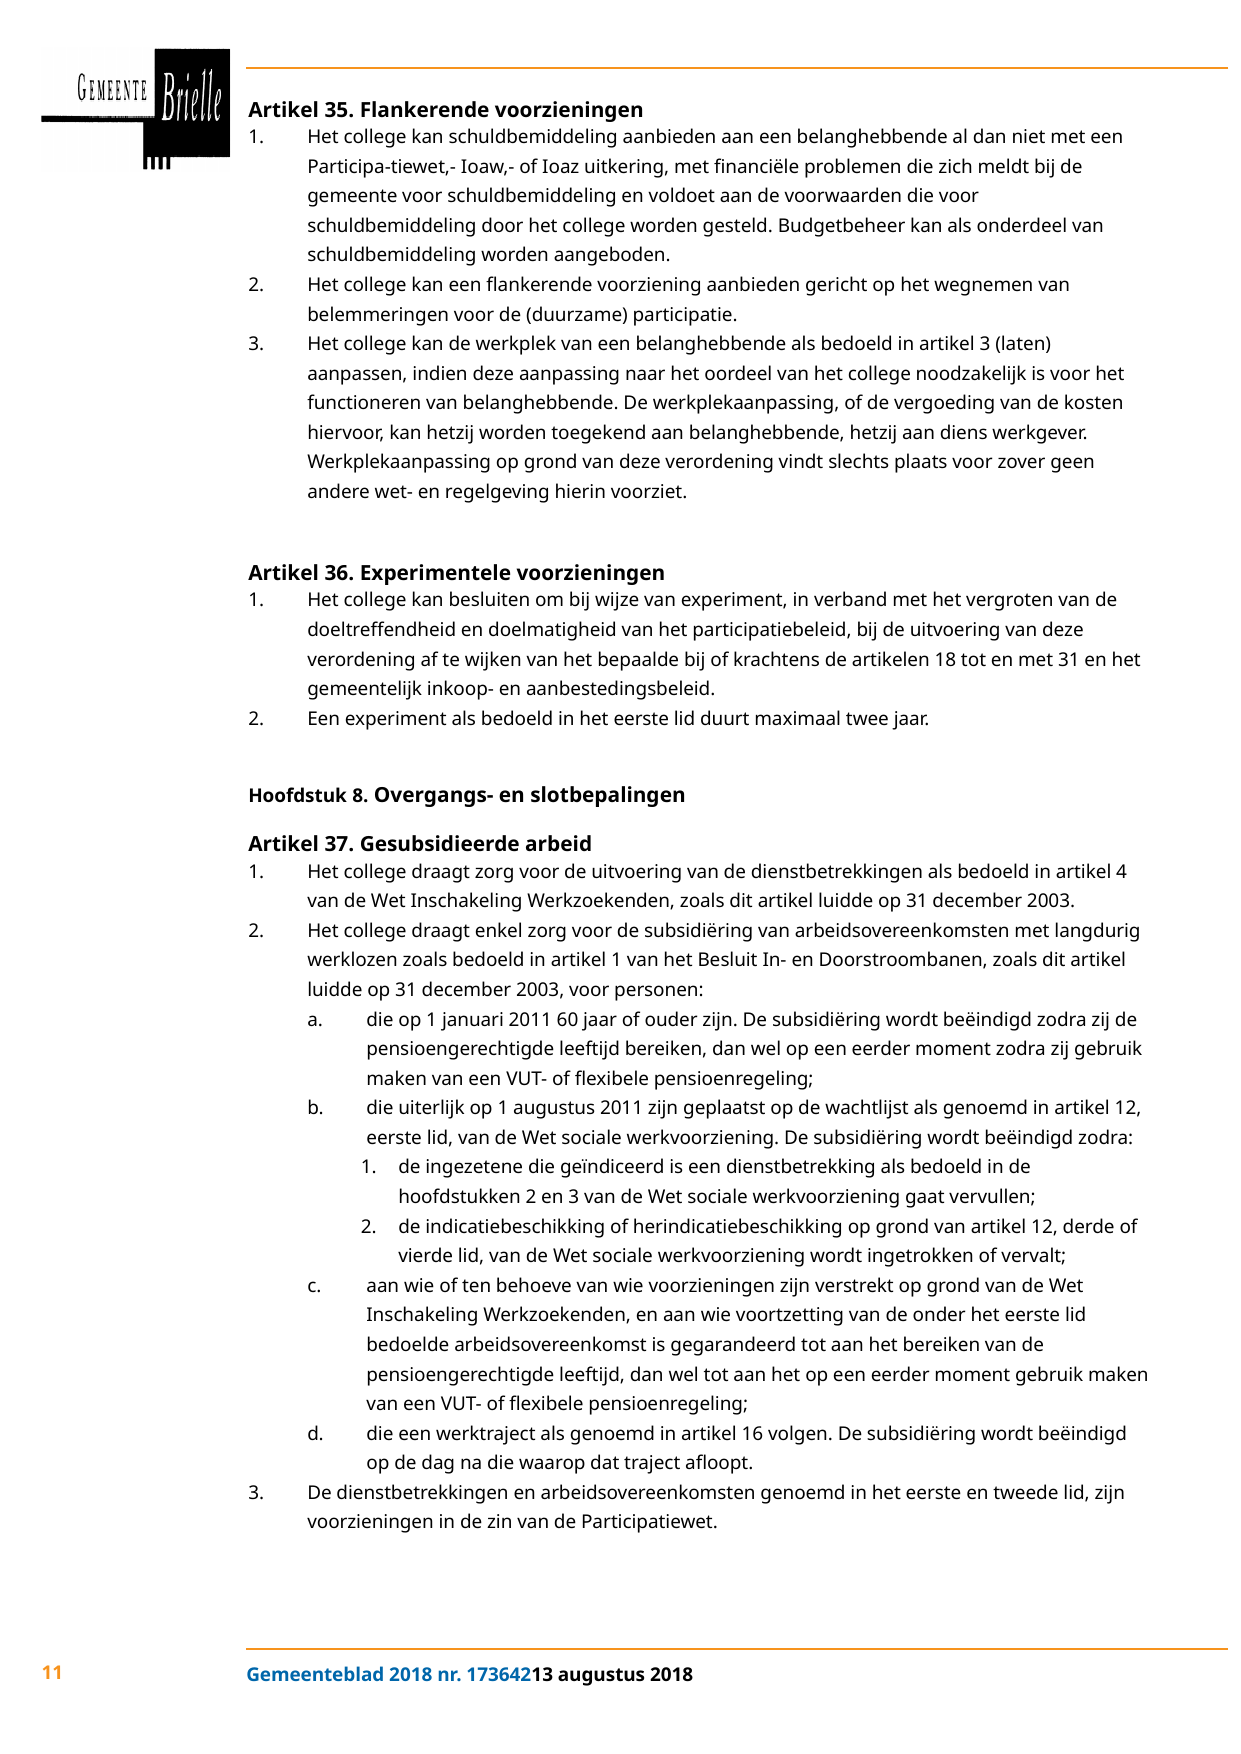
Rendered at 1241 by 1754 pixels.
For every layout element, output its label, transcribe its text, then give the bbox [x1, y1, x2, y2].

list die uiterlijk op 1 augustus 2011 zijn geplaatst op de wachtlijst als genoemd in artikel 12, eerste lid, van de Wet sociale werkvoorziening. De subsidiëring wordt beëindigd zodra: [307, 1094, 1152, 1150]
list die een werktraject als genoemd in artikel 16 volgen. De subsidiëring wordt beëindigd op de dag na die waarop dat traject afloopt. [307, 1420, 1152, 1475]
list Een experiment als bedoeld in het eerste lid duurt maximaal twee jaar. [248, 705, 1152, 731]
list de ingezetene die geïndiceerd is een dienstbetrekking als bedoeld in de hoofdstukken 2 en 3 van de Wet sociale werkvoorziening gaat vervullen; [361, 1154, 1152, 1209]
list aan wie of ten behoeve van wie voorzieningen zijn verstrekt op grond van de Wet Inschakeling Werkzoekenden, en aan wie voortzetting van de onder het eerste lid bedoelde arbeidsovereenkomst is gegarandeerd tot aan het bereiken van de pensioengerechtigde leeftijd, dan wel tot aan het op een eerder moment gebruik maken van een VUT- of flexibele pensioenregeling; [307, 1272, 1152, 1416]
list Het college draagt enkel zorg voor de subsidiëring van arbeidsovereenkomsten met langdurig werklozen zoals bedoeld in artikel 1 van het Besluit In- en Doorstroombanen, zoals dit artikel luidde op 31 december 2003, voor personen: [248, 917, 1152, 1002]
list Het college kan schuldbemiddeling aanbieden aan een belanghebbende al dan niet met een Participa-tiewet,- Ioaw,- of Ioaz uitkering, met financiële problemen die zich meldt bij de gemeente voor schuldbemiddeling en voldoet aan de voorwaarden die voor schuldbemiddeling door het college worden gesteld. Budgetbeheer kan als onderdeel van schuldbemiddeling worden aangeboden. [248, 123, 1152, 267]
text Artikel 37. Gesubsidieerde arbeid [248, 829, 1152, 858]
text Hoofdstuk 8. Overgangs- en slotbepalingen [248, 780, 1152, 809]
list Het college draagt zorg voor de uitvoering van de dienstbetrekkingen als bedoeld in artikel 4 van de Wet Inschakeling Werkzoekenden, zoals dit artikel luidde op 31 december 2003. [248, 858, 1152, 913]
picture [41, 47, 231, 172]
list Het college kan besluiten om bij wijze van experiment, in verband met het vergroten van de doeltreffendheid en doelmatigheid van het participatiebeleid, bij de uitvoering van deze verordening af te wijken van het bepaalde bij of krachtens de artikelen 18 tot en met 31 en het gemeentelijk inkoop- en aanbestedingsbeleid. [248, 587, 1152, 701]
text Artikel 35. Flankerende voorzieningen [248, 95, 1152, 123]
list Het college kan de werkplek van een belanghebbende als bedoeld in artikel 3 (laten) aanpassen, indien deze aanpassing naar het oordeel van het college noodzakelijk is voor het functioneren van belanghebbende. De werkplekaanpassing, of de vergoeding van de kosten hiervoor, kan hetzij worden toegekend aan belanghebbende, hetzij aan diens werkgever. Werkplekaanpassing op grond van deze verordening vindt slechts plaats voor zover geen andere wet- en regelgeving hierin voorziet. [248, 330, 1152, 504]
list Het college kan een flankerende voorziening aanbieden gericht op het wegnemen van belemmeringen voor de (duurzame) participatie. [248, 271, 1152, 326]
list De dienstbetrekkingen en arbeidsovereenkomsten genoemd in het eerste en tweede lid, zijn voorzieningen in de zin van de Participatiewet. [248, 1479, 1152, 1534]
list die op 1 januari 2011 60 jaar of ouder zijn. De subsidiëring wordt beëindigd zodra zij de pensioengerechtigde leeftijd bereiken, dan wel op een eerder moment zodra zij gebruik maken van een VUT- of flexibele pensioenregeling; [307, 1006, 1152, 1091]
list de indicatiebeschikking of herindicatiebeschikking op grond van artikel 12, derde of vierde lid, van de Wet sociale werkvoorziening wordt ingetrokken of vervalt; [361, 1213, 1152, 1268]
text Artikel 36. Experimentele voorzieningen [248, 558, 1152, 587]
